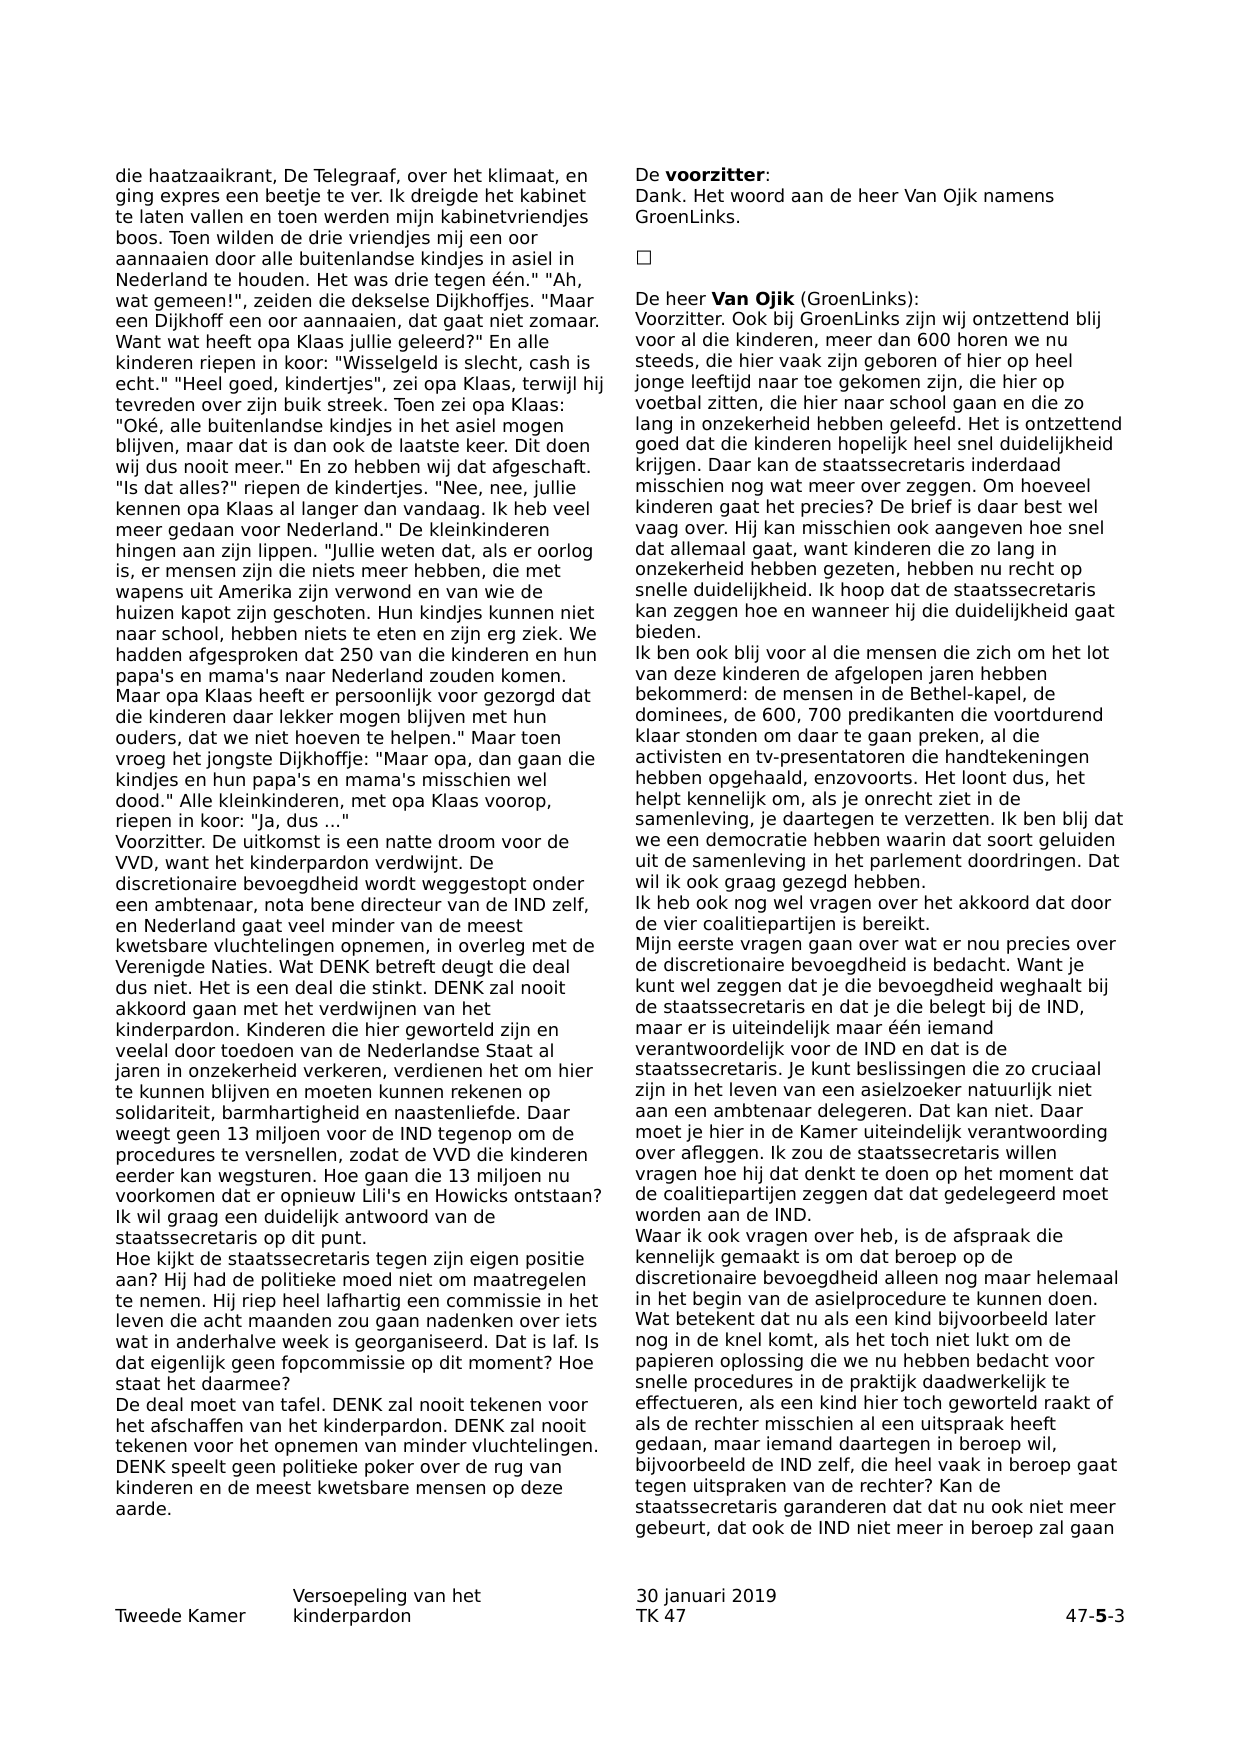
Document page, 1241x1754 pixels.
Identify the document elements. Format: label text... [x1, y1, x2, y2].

text Waar ik ook vragen over heb, is de afspraak die kennelijk gemaakt is om dat beroep op de discretionaire bevoegdheid alleen nog maar helemaal in het begin van de asielprocedure te kunnen doen. Wat betekent dat nu als een kind bijvoorbeeld later nog in de knel komt, als het toch niet lukt om de papieren oplossing die we nu hebben bedacht voor snelle procedures in de praktijk daadwerkelijk te effectueren, als een kind hier toch geworteld raakt of als de rechter misschien al een uitspraak heeft gedaan, maar iemand daartegen in beroep wil, bijvoorbeeld de IND zelf, die heel vaak in beroep gaat tegen uitspraken van de rechter? Kan de staatssecretaris garanderen dat dat nu ook niet meer gebeurt, dat ook de IND niet meer in beroep zal gaan [635, 1226, 1125, 1538]
text Hoe kijkt de staatssecretaris tegen zijn eigen positie aan? Hij had de politieke moed niet om maatregelen te nemen. Hij riep heel lafhartig een commissie in het leven die acht maanden zou gaan nadenken over iets wat in anderhalve week is georganiseerd. Dat is laf. Is dat eigenlijk geen fopcommissie op dit moment? Hoe staat het daarmee? [115, 1249, 605, 1394]
text Mijn eerste vragen gaan over wat er nou precies over de discretionaire bevoegdheid is bedacht. Want je kunt wel zeggen dat je die bevoegdheid weghaalt bij de staatssecretaris en dat je die belegt bij de IND, maar er is uiteindelijk maar één iemand verantwoordelijk voor de IND en dat is de staatssecretaris. Je kunt beslissingen die zo cruciaal zijn in het leven van een asielzoeker natuurlijk niet aan een ambtenaar delegeren. Dat kan niet. Daar moet je hier in de Kamer uiteindelijk verantwoording over afleggen. Ik zou de staatssecretaris willen vragen hoe hij dat denkt te doen op het moment dat de coalitiepartijen zeggen dat dat gedelegeerd moet worden aan de IND. [635, 934, 1125, 1226]
text De voorzitter: [635, 165, 1125, 186]
text Ik heb ook nog wel vragen over het akkoord dat door de vier coalitiepartijen is bereikt. [635, 892, 1125, 934]
text Dank. Het woord aan de heer Van Ojik namens GroenLinks. [635, 186, 1125, 228]
text ⬜ [635, 248, 1125, 268]
text Voorzitter. Ook bij GroenLinks zijn wij ontzettend blij voor al die kinderen, meer dan 600 horen we nu steeds, die hier vaak zijn geboren of hier op heel jonge leeftijd naar toe gekomen zijn, die hier op voetbal zitten, die hier naar school gaan en die zo lang in onzekerheid hebben geleefd. Het is ontzettend goed dat die kinderen hopelijk heel snel duidelijkheid krijgen. Daar kan de staatssecretaris inderdaad misschien nog wat meer over zeggen. Om hoeveel kinderen gaat het precies? De brief is daar best wel vaag over. Hij kan misschien ook aangeven hoe snel dat allemaal gaat, want kinderen die zo lang in onzekerheid hebben gezeten, hebben nu recht op snelle duidelijkheid. Ik hoop dat de staatssecretaris kan zeggen hoe en wanneer hij die duidelijkheid gaat bieden. [635, 309, 1125, 642]
text De deal moet van tafel. DENK zal nooit tekenen voor het afschaffen van het kinderpardon. DENK zal nooit tekenen voor het opnemen van minder vluchtelingen. DENK speelt geen politieke poker over de rug van kinderen en de meest kwetsbare mensen op deze aarde. [115, 1394, 605, 1519]
text Voorzitter. De uitkomst is een natte droom voor de VVD, want het kinderpardon verdwijnt. De discretionaire bevoegdheid wordt weggestopt onder een ambtenaar, nota bene directeur van de IND zelf, en Nederland gaat veel minder van de meest kwetsbare vluchtelingen opnemen, in overleg met de Verenigde Naties. Wat DENK betreft deugt die deal dus niet. Het is een deal die stinkt. DENK zal nooit akkoord gaan met het verdwijnen van het kinderpardon. Kinderen die hier geworteld zijn en veelal door toedoen van de Nederlandse Staat al jaren in onzekerheid verkeren, verdienen het om hier te kunnen blijven en moeten kunnen rekenen op solidariteit, barmhartigheid en naastenliefde. Daar weegt geen 13 miljoen voor de IND tegenop om de procedures te versnellen, zodat de VVD die kinderen eerder kan wegsturen. Hoe gaan die 13 miljoen nu voorkomen dat er opnieuw Lili's en Howicks ontstaan? Ik wil graag een duidelijk antwoord van de staatssecretaris op dit punt. [115, 832, 605, 1249]
text die haatzaaikrant, De Telegraaf, over het klimaat, en ging expres een beetje te ver. Ik dreigde het kabinet te laten vallen en toen werden mijn kabinetvriendjes boos. Toen wilden de drie vriendjes mij een oor aannaaien door alle buitenlandse kindjes in asiel in Nederland te houden. Het was drie tegen één." "Ah, wat gemeen!", zeiden die dekselse Dijkhoffjes. "Maar een Dijkhoff een oor aannaaien, dat gaat niet zomaar. Want wat heeft opa Klaas jullie geleerd?" En alle kinderen riepen in koor: "Wisselgeld is slecht, cash is echt." "Heel goed, kindertjes", zei opa Klaas, terwijl hij tevreden over zijn buik streek. Toen zei opa Klaas: "Oké, alle buitenlandse kindjes in het asiel mogen blijven, maar dat is dan ook de laatste keer. Dit doen wij dus nooit meer." En zo hebben wij dat afgeschaft. "Is dat alles?" riepen de kindertjes. "Nee, nee, jullie kennen opa Klaas al langer dan vandaag. Ik heb veel meer gedaan voor Nederland." De kleinkinderen hingen aan zijn lippen. "Jullie weten dat, als er oorlog is, er mensen zijn die niets meer hebben, die met wapens uit Amerika zijn verwond en van wie de huizen kapot zijn geschoten. Hun kindjes kunnen niet naar school, hebben niets te eten en zijn erg ziek. We hadden afgesproken dat 250 van die kinderen en hun papa's en mama's naar Nederland zouden komen. Maar opa Klaas heeft er persoonlijk voor gezorgd dat die kinderen daar lekker mogen blijven met hun ouders, dat we niet hoeven te helpen." Maar toen vroeg het jongste Dijkhoffje: "Maar opa, dan gaan die kindjes en hun papa's en mama's misschien wel dood." Alle kleinkinderen, met opa Klaas voorop, riepen in koor: "Ja, dus ..." [115, 165, 605, 832]
text De heer Van Ojik (GroenLinks): [635, 288, 1125, 309]
text Ik ben ook blij voor al die mensen die zich om het lot van deze kinderen de afgelopen jaren hebben bekommerd: de mensen in de Bethel-kapel, de dominees, de 600, 700 predikanten die voortdurend klaar stonden om daar te gaan preken, al die activisten en tv-presentatoren die handtekeningen hebben opgehaald, enzovoorts. Het loont dus, het helpt kennelijk om, als je onrecht ziet in de samenleving, je daartegen te verzetten. Ik ben blij dat we een democratie hebben waarin dat soort geluiden uit de samenleving in het parlement doordringen. Dat wil ik ook graag gezegd hebben. [635, 642, 1125, 892]
